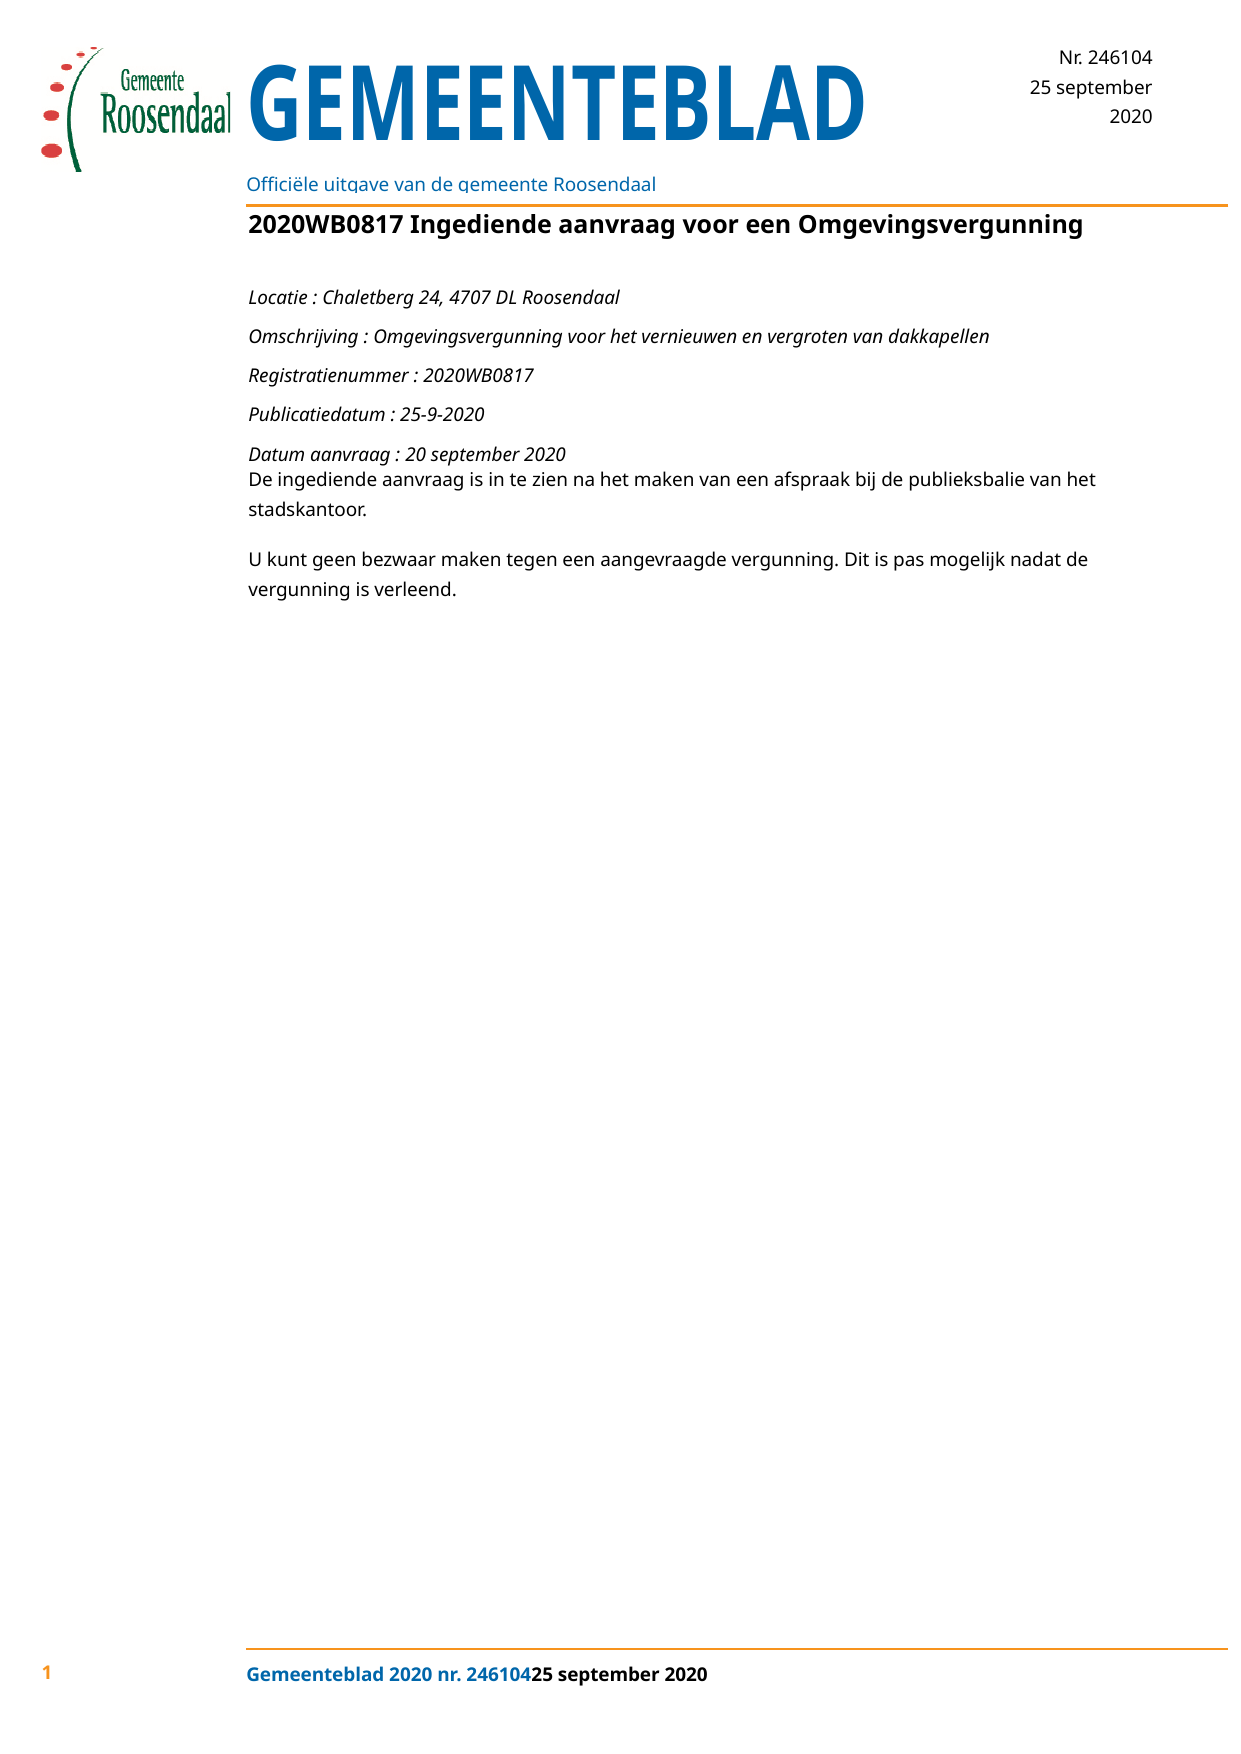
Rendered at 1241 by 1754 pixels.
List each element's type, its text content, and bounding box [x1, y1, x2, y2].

text De ingediende aanvraag is in te zien na het maken van een afspraak bij de publieksbalie van het stadskantoor. [248, 467, 1152, 522]
picture [41, 47, 231, 172]
text Registratienummer : 2020WB0817 [248, 362, 1152, 388]
text U kunt geen bezwaar maken tegen een aangevraagde vergunning. Dit is pas mogelijk nadat de vergunning is verleend. [248, 547, 1152, 602]
text Locatie : Chaletberg 24, 4707 DL Roosendaal [248, 284, 1152, 309]
text Omschrijving : Omgevingsvergunning voor het vernieuwen en vergroten van dakkapellen [248, 323, 1152, 349]
text Publicatiedatum : 25-9-2020 [248, 402, 1152, 427]
text Datum aanvraag : 20 september 2020 [248, 441, 1152, 467]
text 2020WB0817 Ingediende aanvraag voor een Omgevingsvergunning [248, 207, 1152, 241]
